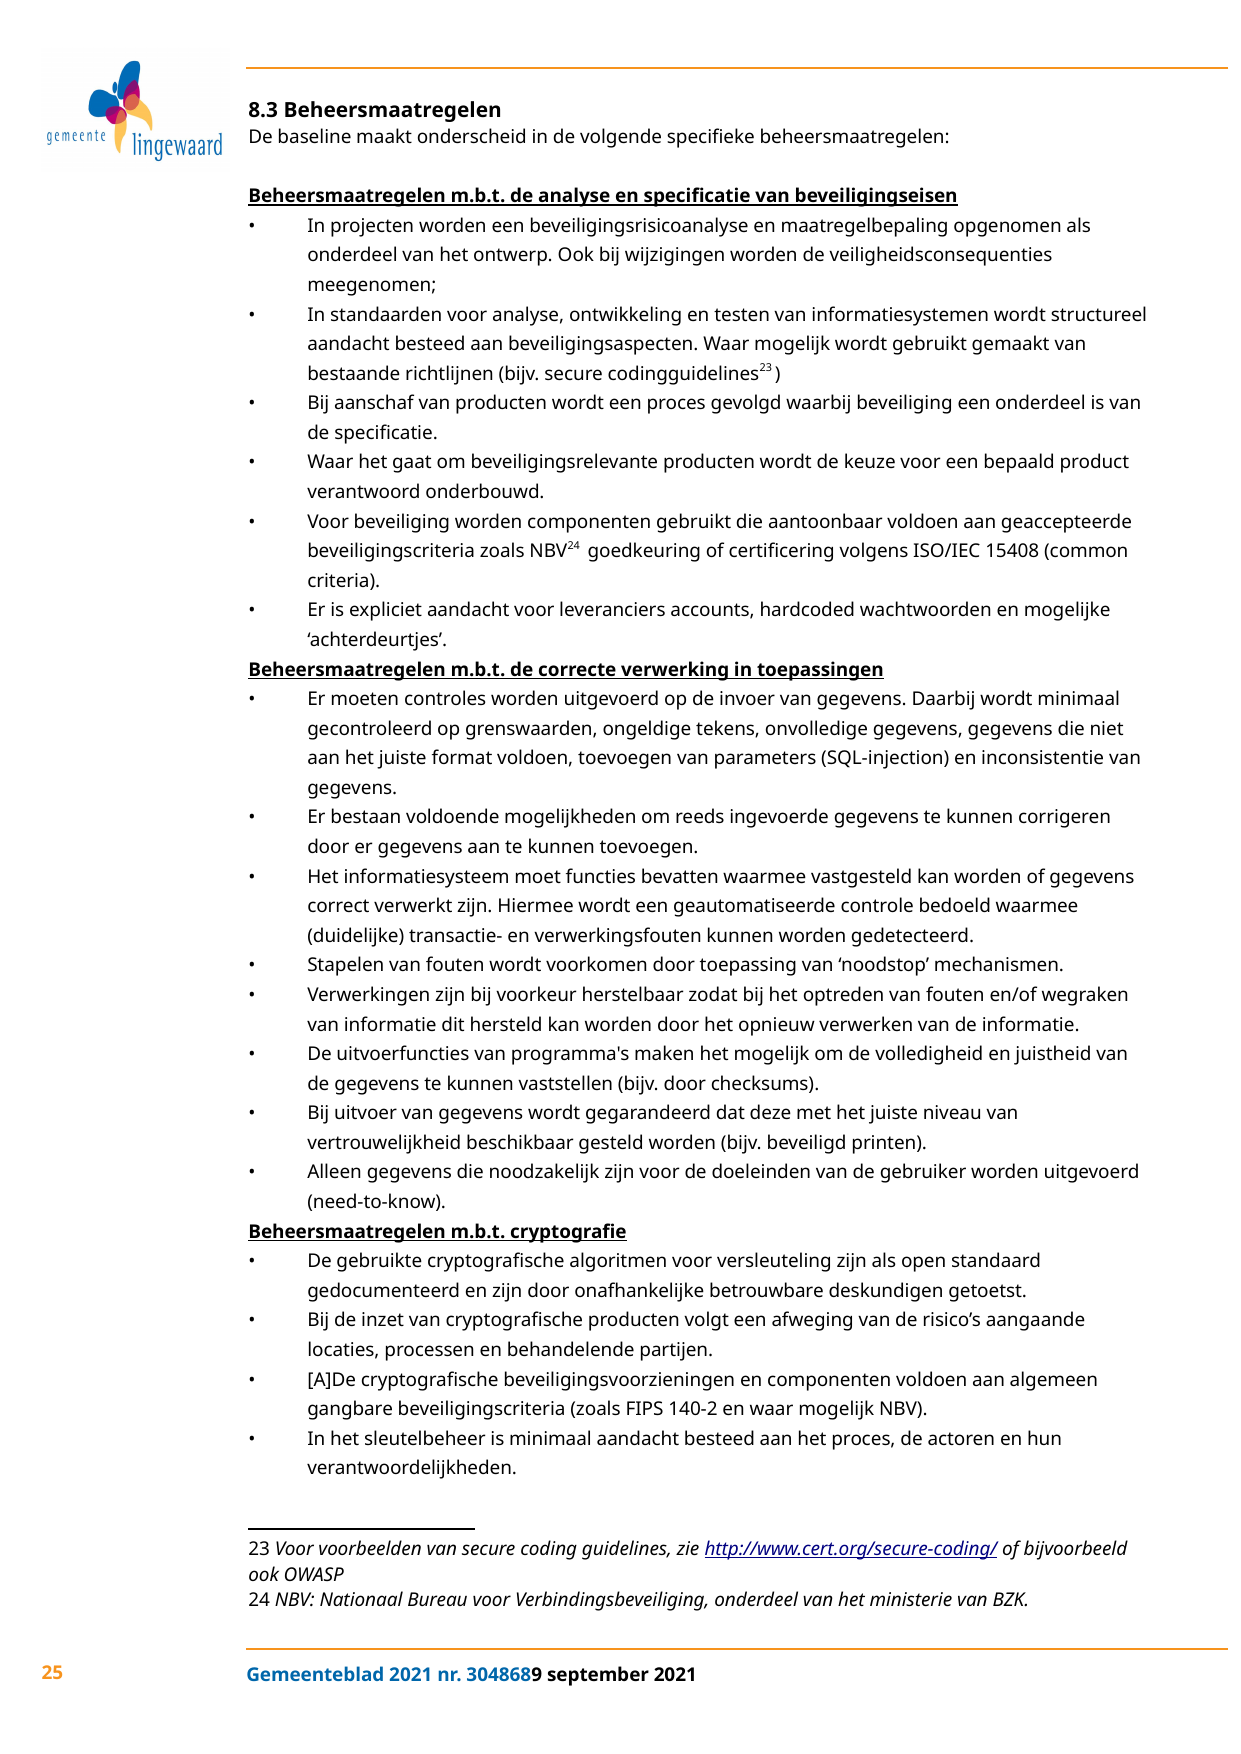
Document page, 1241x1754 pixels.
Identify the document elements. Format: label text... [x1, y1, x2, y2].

list Voor voorbeelden van secure coding guidelines, zie http://www.cert.org/secure-coding/ of bijvoorbeeld ook OWASP [248, 1535, 1152, 1586]
list Het informatiesysteem moet functies bevatten waarmee vastgesteld kan worden of gegevens correct verwerkt zijn. Hiermee wordt een geautomatiseerde controle bedoeld waarmee (duidelijke) transactie- en verwerkingsfouten kunnen worden gedetecteerd. [248, 863, 1152, 948]
list In het sleutelbeheer is minimaal aandacht besteed aan het proces, de actoren en hun verantwoordelijkheden. [248, 1425, 1152, 1480]
picture [41, 47, 231, 172]
list Bij aanschaf van producten wordt een proces gevolgd waarbij beveiliging een onderdeel is van de specificatie. [248, 389, 1152, 445]
text Beheersmaatregelen m.b.t. de analyse en specificatie van beveiligingseisen [248, 182, 1152, 208]
list Stapelen van fouten wordt voorkomen door toepassing van ‘noodstop’ mechanismen. [248, 952, 1152, 977]
list Bij uitvoer van gegevens wordt gegarandeerd dat deze met het juiste niveau van vertrouwelijkheid beschikbaar gesteld worden (bijv. beveiligd printen). [248, 1099, 1152, 1155]
list In standaarden voor analyse, ontwikkeling en testen van informatiesystemen wordt structureel aandacht besteed aan beveiligingsaspecten. Waar mogelijk wordt gebruikt gemaakt van bestaande richtlijnen (bijv. secure codingguidelines) [248, 301, 1152, 386]
list [A]De cryptografische beveiligingsvoorzieningen en componenten voldoen aan algemeen gangbare beveiligingscriteria (zoals FIPS 140-2 en waar mogelijk NBV). [248, 1366, 1152, 1421]
list Er moeten controles worden uitgevoerd op de invoer van gegevens. Daarbij wordt minimaal gecontroleerd op grenswaarden, ongeldige tekens, onvolledige gegevens, gegevens die niet aan het juiste format voldoen, toevoegen van parameters (SQL-injection) en inconsistentie van gegevens. [248, 685, 1152, 800]
list Bij de inzet van cryptografische producten volgt een afweging van de risico’s aangaande locaties, processen en behandelende partijen. [248, 1307, 1152, 1362]
list In projecten worden een beveiligingsrisicoanalyse en maatregelbepaling opgenomen als onderdeel van het ontwerp. Ook bij wijzigingen worden de veiligheidsconsequenties meegenomen; [248, 212, 1152, 297]
list De gebruikte cryptografische algoritmen voor versleuteling zijn als open standaard gedocumenteerd en zijn door onafhankelijke betrouwbare deskundigen getoetst. [248, 1247, 1152, 1303]
list Verwerkingen zijn bij voorkeur herstelbaar zodat bij het optreden van fouten en/of wegraken van informatie dit hersteld kan worden door het opnieuw verwerken van de informatie. [248, 981, 1152, 1036]
text Beheersmaatregelen m.b.t. cryptografie [248, 1218, 1152, 1243]
list De uitvoerfuncties van programma's maken het mogelijk om de volledigheid en juistheid van de gegevens te kunnen vaststellen (bijv. door checksums). [248, 1040, 1152, 1096]
list Er is expliciet aandacht voor leveranciers accounts, hardcoded wachtwoorden en mogelijke ‘achterdeurtjes’. [248, 597, 1152, 652]
text Beheersmaatregelen m.b.t. de correcte verwerking in toepassingen [248, 656, 1152, 681]
list Er bestaan voldoende mogelijkheden om reeds ingevoerde gegevens te kunnen corrigeren door er gegevens aan te kunnen toevoegen. [248, 804, 1152, 859]
list Alleen gegevens die noodzakelijk zijn voor de doeleinden van de gebruiker worden uitgevoerd (need-to-know). [248, 1159, 1152, 1214]
list Voor beveiliging worden componenten gebruikt die aantoonbaar voldoen aan geaccepteerde beveiligingscriteria zoals NBV goedkeuring of certificering volgens ISO/IEC 15408 (common criteria). [248, 508, 1152, 593]
text 8.3 Beheersmaatregelen [248, 95, 1152, 123]
text De baseline maakt onderscheid in de volgende specifieke beheersmaatregelen: [248, 123, 1152, 149]
list NBV: Nationaal Bureau voor Verbindingsbeveiliging, onderdeel van het ministerie van BZK. [248, 1586, 1152, 1612]
list Waar het gaat om beveiligingsrelevante producten wordt de keuze voor een bepaald product verantwoord onderbouwd. [248, 449, 1152, 504]
